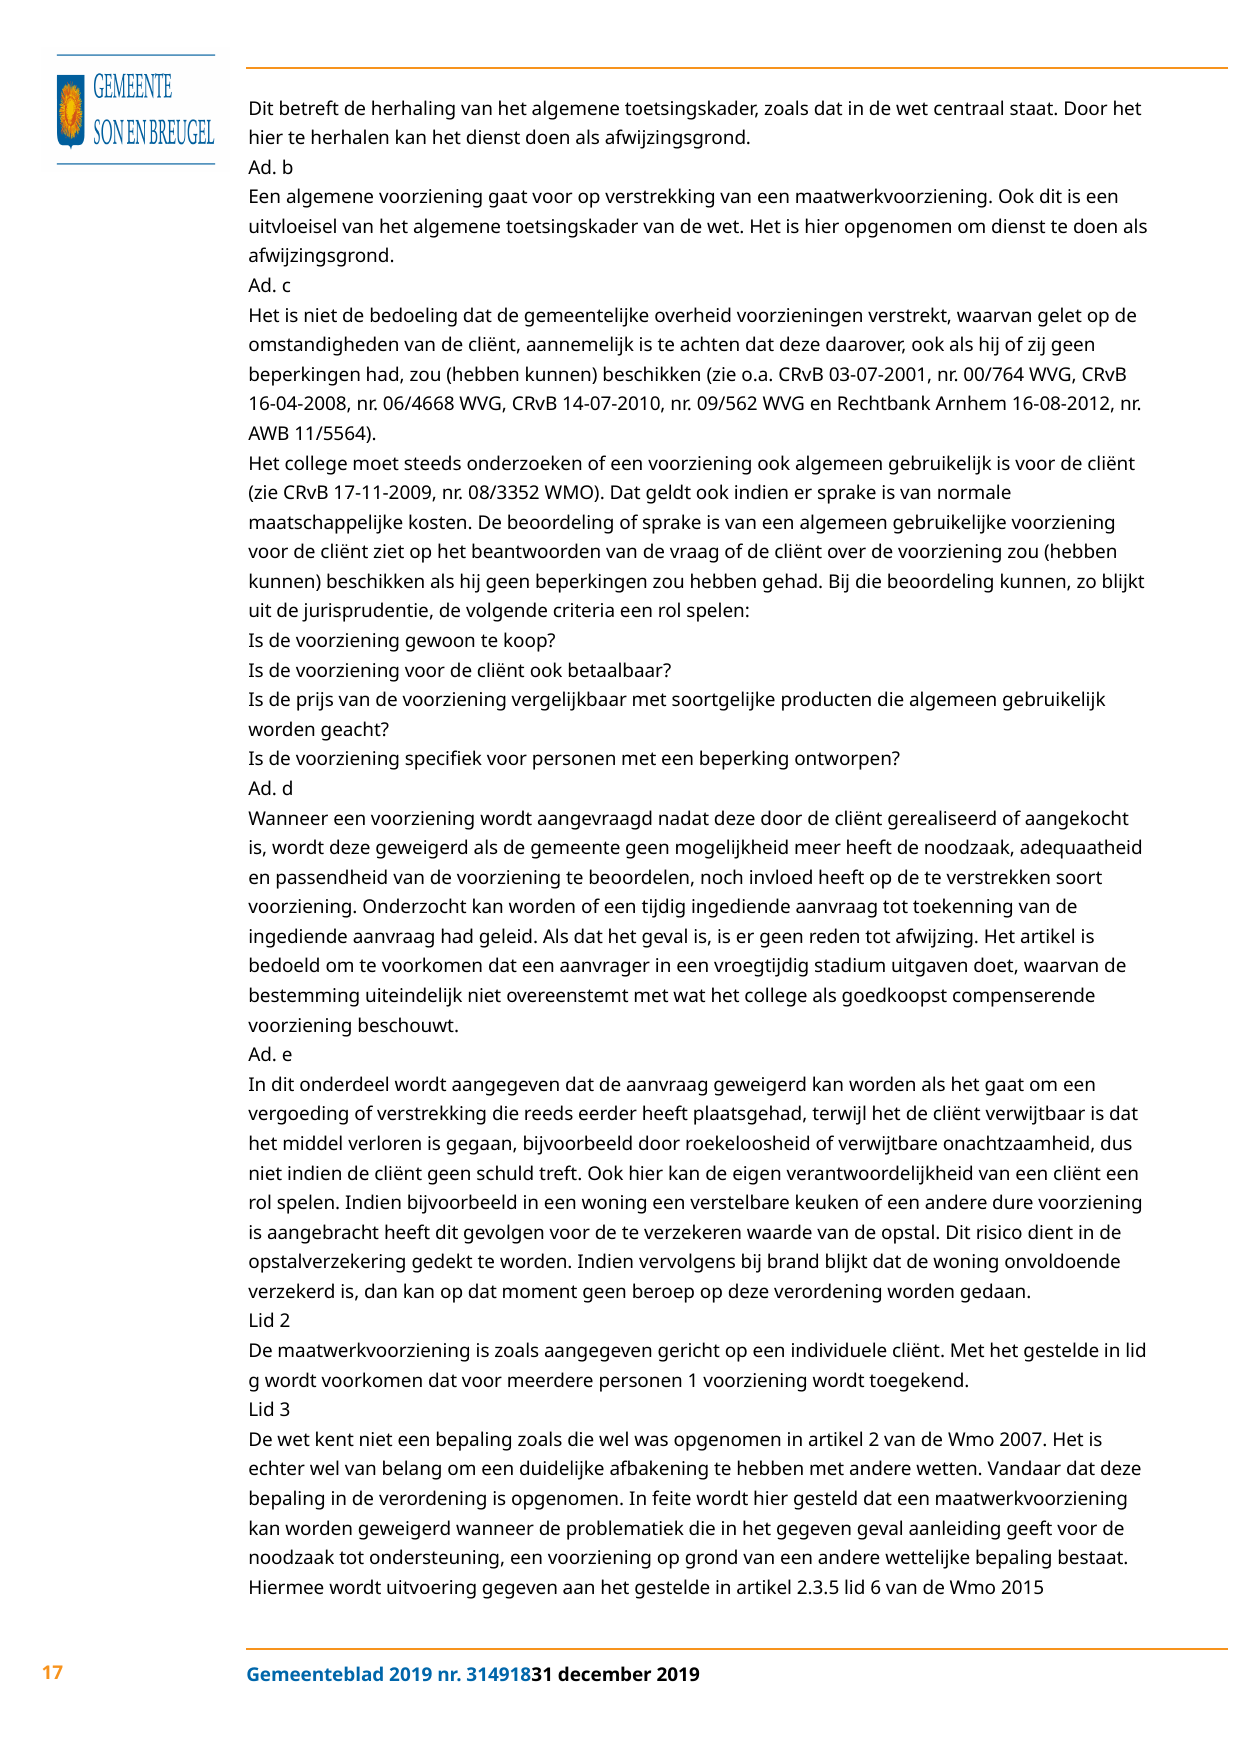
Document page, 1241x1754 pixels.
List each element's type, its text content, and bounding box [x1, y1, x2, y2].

text Is de voorziening voor de cliënt ook betaalbaar? [248, 657, 1152, 683]
text In dit onderdeel wordt aangegeven dat de aanvraag geweigerd kan worden als het gaat om een vergoeding of verstrekking die reeds eerder heeft plaatsgehad, terwijl het de cliënt verwijtbaar is dat het middel verloren is gegaan, bijvoorbeeld door roekeloosheid of verwijtbare onachtzaamheid, dus niet indien de cliënt geen schuld treft. Ook hier kan de eigen verantwoordelijkheid van een cliënt een rol spelen. Indien bijvoorbeeld in een woning een verstelbare keuken of een andere dure voorziening is aangebracht heeft dit gevolgen voor de te verzekeren waarde van de opstal. Dit risico dient in de opstalverzekering gedekt te worden. Indien vervolgens bij brand blijkt dat de woning onvoldoende verzekerd is, dan kan op dat moment geen beroep op deze verordening worden gedaan. [248, 1071, 1152, 1304]
text Ad. d [248, 775, 1152, 801]
text Is de voorziening specifiek voor personen met een beperking ontworpen? [248, 746, 1152, 771]
text De wet kent niet een bepaling zoals die wel was opgenomen in artikel 2 van de Wmo 2007. Het is echter wel van belang om een duidelijke afbakening te hebben met andere wetten. Vandaar dat deze bepaling in de verordening is opgenomen. In feite wordt hier gesteld dat een maatwerkvoorziening kan worden geweigerd wanneer de problematiek die in het gegeven geval aanleiding geeft voor de noodzaak tot ondersteuning, een voorziening op grond van een andere wettelijke bepaling bestaat. Hiermee wordt uitvoering gegeven aan het gestelde in artikel 2.3.5 lid 6 van de Wmo 2015 [248, 1426, 1152, 1600]
text Is de voorziening gewoon te koop? [248, 627, 1152, 653]
text Het college moet steeds onderzoeken of een voorziening ook algemeen gebruikelijk is voor de cliënt (zie CRvB 17‐11‐2009, nr. 08/3352 WMO). Dat geldt ook indien er sprake is van normale maatschappelijke kosten. De beoordeling of sprake is van een algemeen gebruikelijke voorziening voor de cliënt ziet op het beantwoorden van de vraag of de cliënt over de voorziening zou (hebben kunnen) beschikken als hij geen beperkingen zou hebben gehad. Bij die beoordeling kunnen, zo blijkt uit de jurisprudentie, de volgende criteria een rol spelen: [248, 450, 1152, 623]
text Het is niet de bedoeling dat de gemeentelijke overheid voorzieningen verstrekt, waarvan gelet op de omstandigheden van de cliënt, aannemelijk is te achten dat deze daarover, ook als hij of zij geen beperkingen had, zou (hebben kunnen) beschikken (zie o.a. CRvB 03‐07‐2001, nr. 00/764 WVG, CRvB 16‐04‐2008, nr. 06/4668 WVG, CRvB 14‐07‐2010, nr. 09/562 WVG en Rechtbank Arnhem 16‐08‐2012, nr. AWB 11/5564). [248, 302, 1152, 446]
text Ad. b [248, 154, 1152, 180]
text Lid 2 [248, 1308, 1152, 1333]
text Ad. c [248, 272, 1152, 298]
text Ad. e [248, 1041, 1152, 1067]
text Een algemene voorziening gaat voor op verstrekking van een maatwerkvoorziening. Ook dit is een uitvloeisel van het algemene toetsingskader van de wet. Het is hier opgenomen om dienst te doen als afwijzingsgrond. [248, 183, 1152, 268]
text Wanneer een voorziening wordt aangevraagd nadat deze door de cliënt gerealiseerd of aangekocht is, wordt deze geweigerd als de gemeente geen mogelijkheid meer heeft de noodzaak, adequaatheid en passendheid van de voorziening te beoordelen, noch invloed heeft op de te verstrekken soort voorziening. Onderzocht kan worden of een tijdig ingediende aanvraag tot toekenning van de ingediende aanvraag had geleid. Als dat het geval is, is er geen reden tot afwijzing. Het artikel is bedoeld om te voorkomen dat een aanvrager in een vroegtijdig stadium uitgaven doet, waarvan de bestemming uiteindelijk niet overeenstemt met wat het college als goedkoopst compenserende voorziening beschouwt. [248, 805, 1152, 1038]
text Lid 3 [248, 1396, 1152, 1422]
text De maatwerkvoorziening is zoals aangegeven gericht op een individuele cliënt. Met het gestelde in lid g wordt voorkomen dat voor meerdere personen 1 voorziening wordt toegekend. [248, 1337, 1152, 1393]
text Is de prijs van de voorziening vergelijkbaar met soortgelijke producten die algemeen gebruikelijk worden geacht? [248, 686, 1152, 742]
text Dit betreft de herhaling van het algemene toetsingskader, zoals dat in de wet centraal staat. Door het hier te herhalen kan het dienst doen als afwijzingsgrond. [248, 95, 1152, 150]
picture [41, 47, 231, 172]
